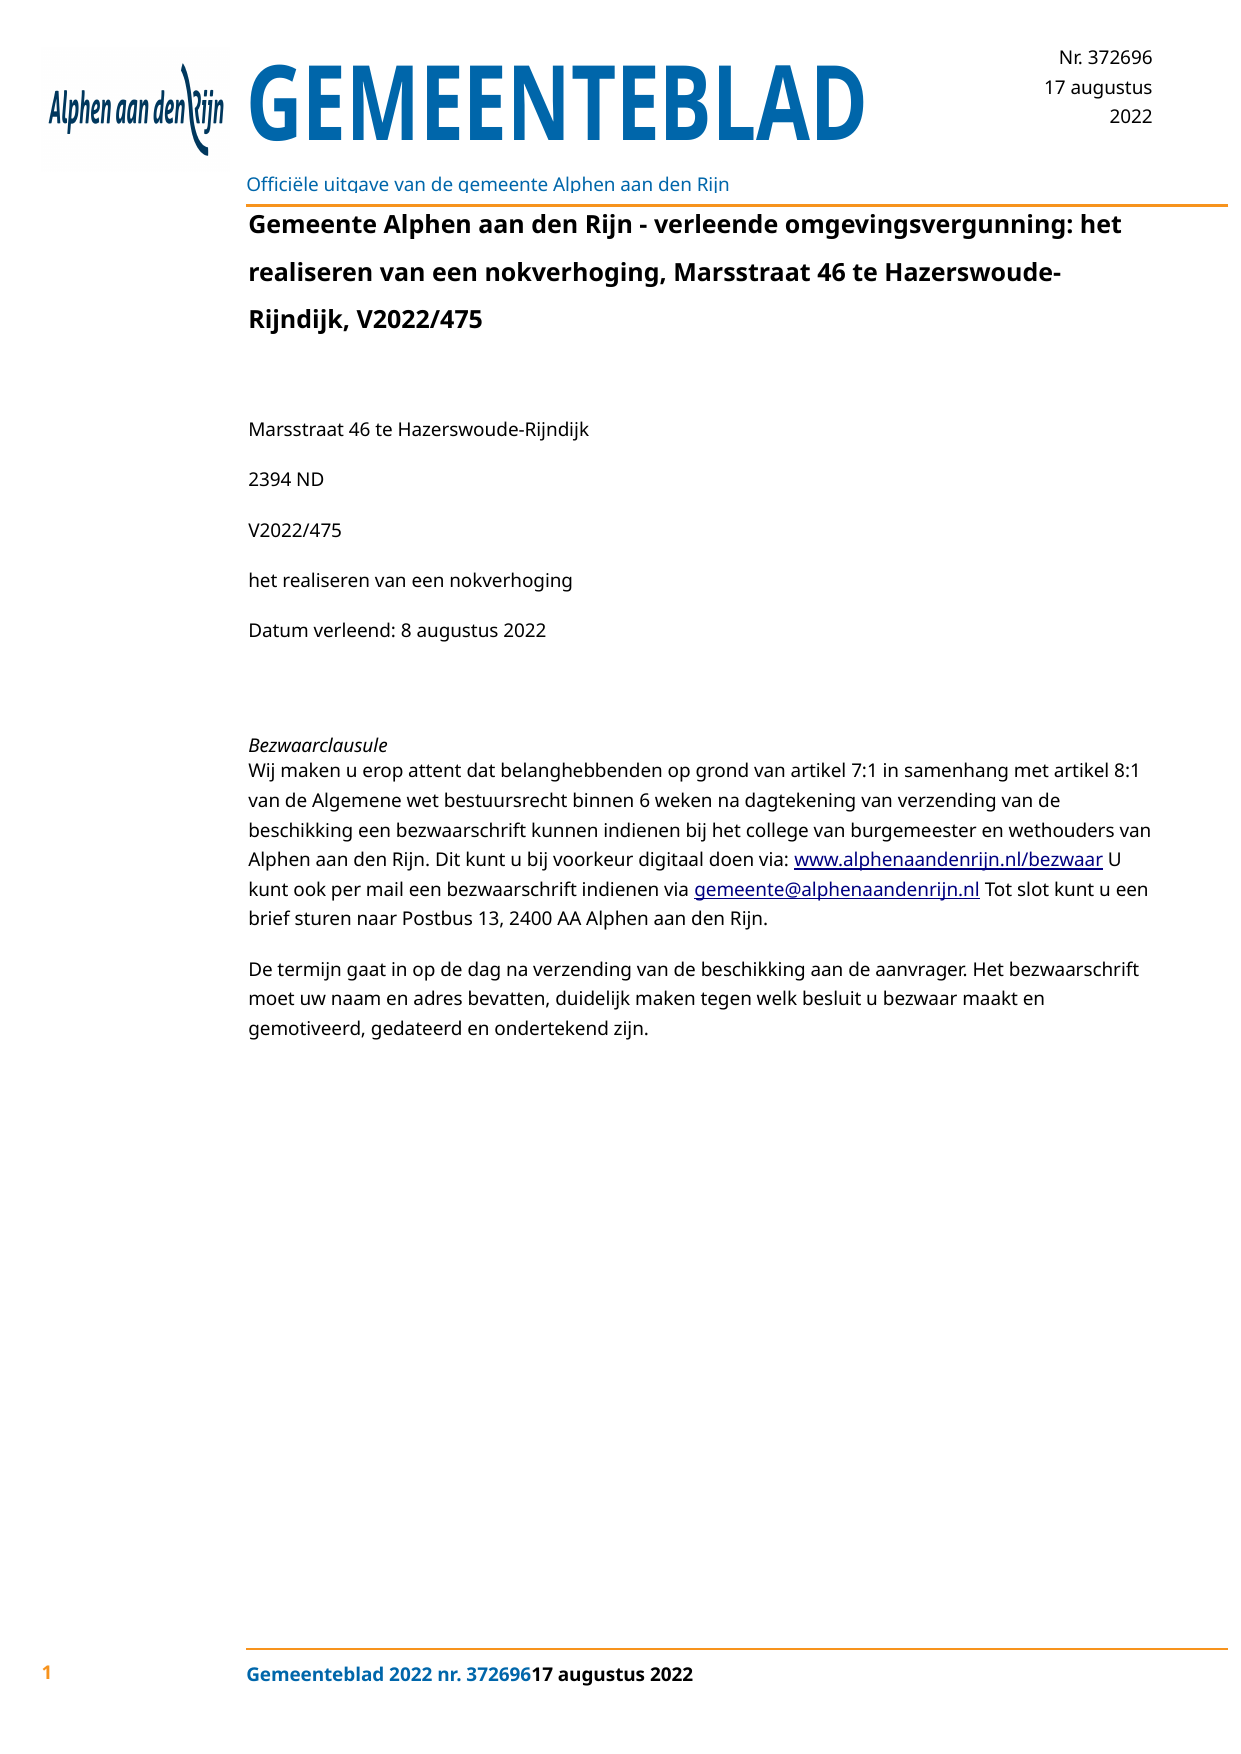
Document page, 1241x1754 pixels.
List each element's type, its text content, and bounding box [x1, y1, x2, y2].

picture [41, 47, 231, 172]
text Marsstraat 46 te Hazerswoude-Rijndijk [248, 416, 1152, 442]
text De termijn gaat in op de dag na verzending van de beschikking aan de aanvrager. Het bezwaarschrift moet uw naam en adres bevatten, duidelijk maken tegen welk besluit u bezwaar maakt en gemotiveerd, gedateerd en ondertekend zijn. [248, 956, 1152, 1041]
text Bezwaarclausule [248, 732, 1152, 758]
text het realiseren van een nokverhoging [248, 567, 1152, 593]
text Datum verleend: 8 augustus 2022 [248, 618, 1152, 643]
text 2394 ND [248, 466, 1152, 492]
text Gemeente Alphen aan den Rijn - verleende omgevingsvergunning: het realiseren van een nokverhoging, Marsstraat 46 te Hazerswoude-Rijndijk, V2022/475 [248, 207, 1152, 336]
text Wij maken u erop attent dat belanghebbenden op grond van artikel 7:1 in samenhang met artikel 8:1 van de Algemene wet bestuursrecht binnen 6 weken na dagtekening van verzending van de beschikking een bezwaarschrift kunnen indienen bij het college van burgemeester en wethouders van Alphen aan den Rijn. Dit kunt u bij voorkeur digitaal doen via: www.alphenaandenrijn.nl/bezwaar U kunt ook per mail een bezwaarschrift indienen via gemeente@alphenaandenrijn.nl Tot slot kunt u een brief sturen naar Postbus 13, 2400 AA Alphen aan den Rijn. [248, 758, 1152, 931]
text V2022/475 [248, 517, 1152, 542]
